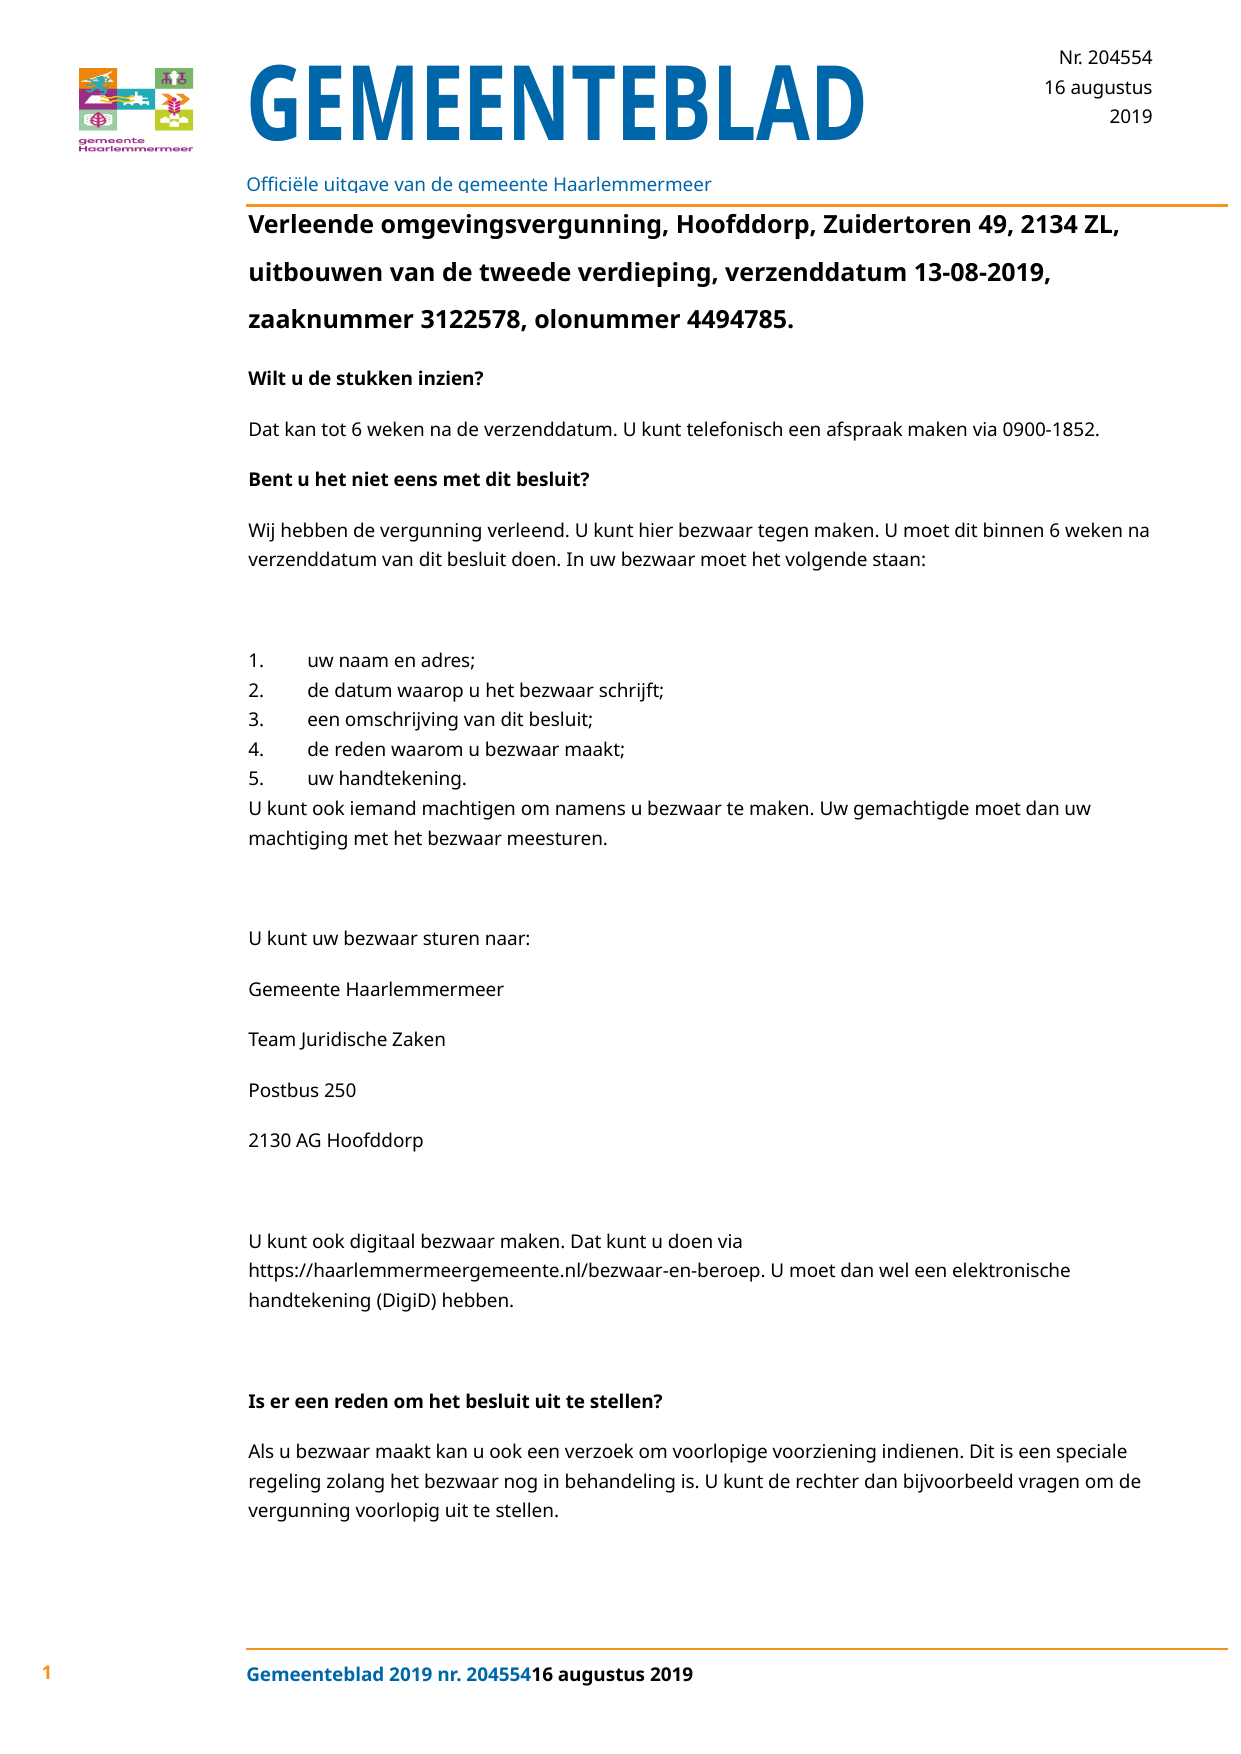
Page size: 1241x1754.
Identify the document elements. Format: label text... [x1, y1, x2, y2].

text Postbus 250 [248, 1077, 1152, 1102]
text Als u bezwaar maakt kan u ook een verzoek om voorlopige voorziening indienen. Dit is een speciale regeling zolang het bezwaar nog in behandeling is. U kunt de rechter dan bijvoorbeeld vragen om de vergunning voorlopig uit te stellen. [248, 1438, 1152, 1523]
text Wilt u de stukken inzien? [248, 366, 1152, 391]
text Wij hebben de vergunning verleend. U kunt hier bezwaar tegen maken. U moet dit binnen 6 weken na verzenddatum van dit besluit doen. In uw bezwaar moet het volgende staan: [248, 517, 1152, 572]
picture [41, 47, 231, 172]
text Verleende omgevingsvergunning, Hoofddorp, Zuidertoren 49, 2134 ZL, uitbouwen van de tweede verdieping, verzenddatum 13-08-2019, zaaknummer 3122578, olonummer 4494785. [248, 207, 1152, 336]
list de datum waarop u het bezwaar schrijft; [248, 677, 1152, 702]
list uw naam en adres; [248, 647, 1152, 673]
text Is er een reden om het besluit uit te stellen? [248, 1388, 1152, 1414]
text 2130 AG Hoofddorp [248, 1127, 1152, 1153]
text Bent u het niet eens met dit besluit? [248, 466, 1152, 492]
text U kunt ook digitaal bezwaar maken. Dat kunt u doen via https://haarlemmermeergemeente.nl/bezwaar-en-beroep. U moet dan wel een elektronische handtekening (DigiD) hebben. [248, 1228, 1152, 1313]
list een omschrijving van dit besluit; [248, 706, 1152, 732]
text Dat kan tot 6 weken na de verzenddatum. U kunt telefonisch een afspraak maken via 0900-1852. [248, 416, 1152, 442]
list uw handtekening. [248, 766, 1152, 791]
list de reden waarom u bezwaar maakt; [248, 736, 1152, 762]
text Team Juridische Zaken [248, 1026, 1152, 1052]
text Gemeente Haarlemmermeer [248, 976, 1152, 1002]
text U kunt ook iemand machtigen om namens u bezwaar te maken. Uw gemachtigde moet dan uw machtiging met het bezwaar meesturen. [248, 795, 1152, 850]
text U kunt uw bezwaar sturen naar: [248, 926, 1152, 951]
